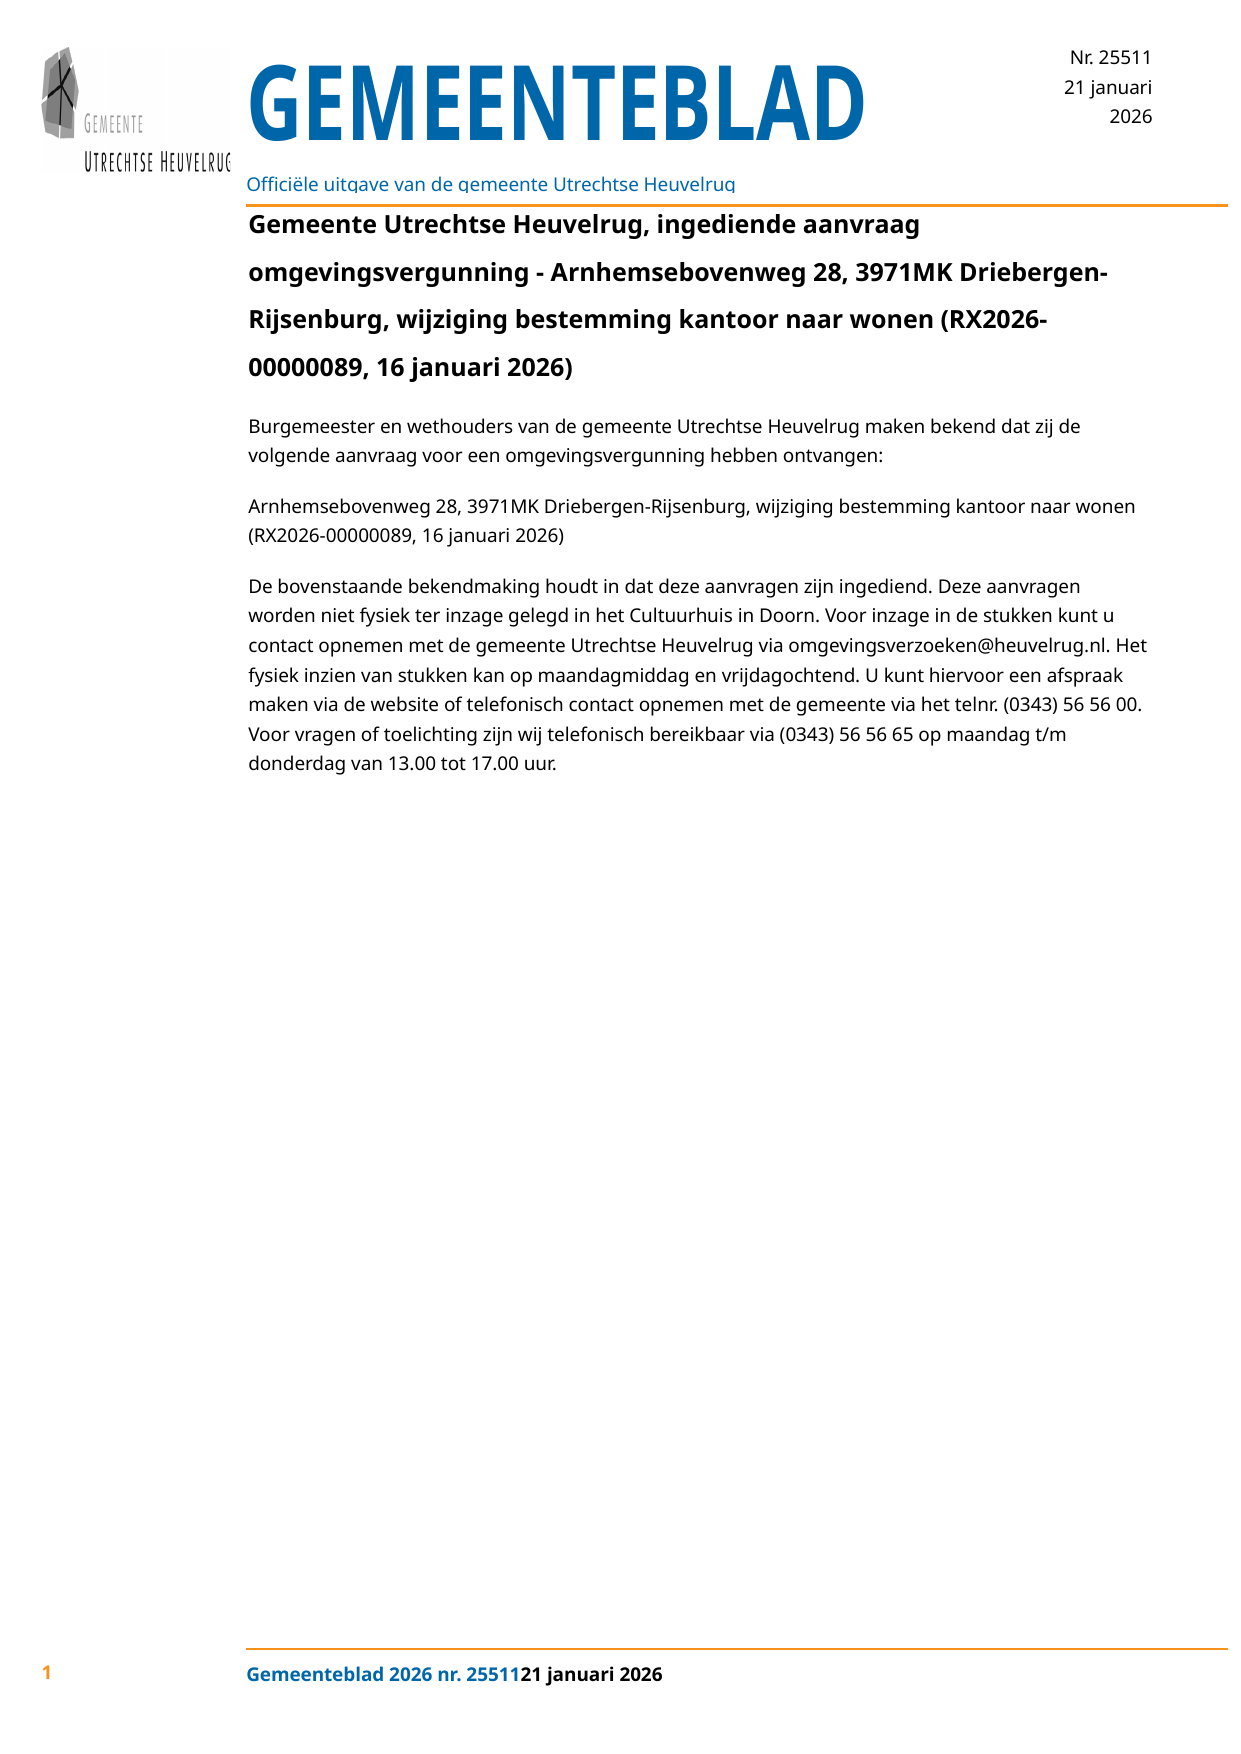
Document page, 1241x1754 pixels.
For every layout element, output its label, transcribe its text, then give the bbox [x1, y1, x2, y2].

text De bovenstaande bekendmaking houdt in dat deze aanvragen zijn ingediend. Deze aanvragen worden niet fysiek ter inzage gelegd in het Cultuurhuis in Doorn. Voor inzage in de stukken kunt u contact opnemen met de gemeente Utrechtse Heuvelrug via omgevingsverzoeken@heuvelrug.nl. Het fysiek inzien van stukken kan op maandagmiddag en vrijdagochtend. U kunt hiervoor een afspraak maken via de website of telefonisch contact opnemen met de gemeente via het telnr. (0343) 56 56 00. Voor vragen of toelichting zijn wij telefonisch bereikbaar via (0343) 56 56 65 op maandag t/m donderdag van 13.00 tot 17.00 uur. [248, 573, 1152, 776]
picture [41, 47, 231, 172]
text Arnhemsebovenweg 28, 3971MK Driebergen-Rijsenburg, wijziging bestemming kantoor naar wonen (RX2026-00000089, 16 januari 2026) [248, 493, 1152, 548]
text Gemeente Utrechtse Heuvelrug, ingediende aanvraag omgevingsvergunning - Arnhemsebovenweg 28, 3971MK Driebergen-Rijsenburg, wijziging bestemming kantoor naar wonen (RX2026-00000089, 16 januari 2026) [248, 207, 1152, 384]
text Burgemeester en wethouders van de gemeente Utrechtse Heuvelrug maken bekend dat zij de volgende aanvraag voor een omgevingsvergunning hebben ontvangen: [248, 413, 1152, 468]
